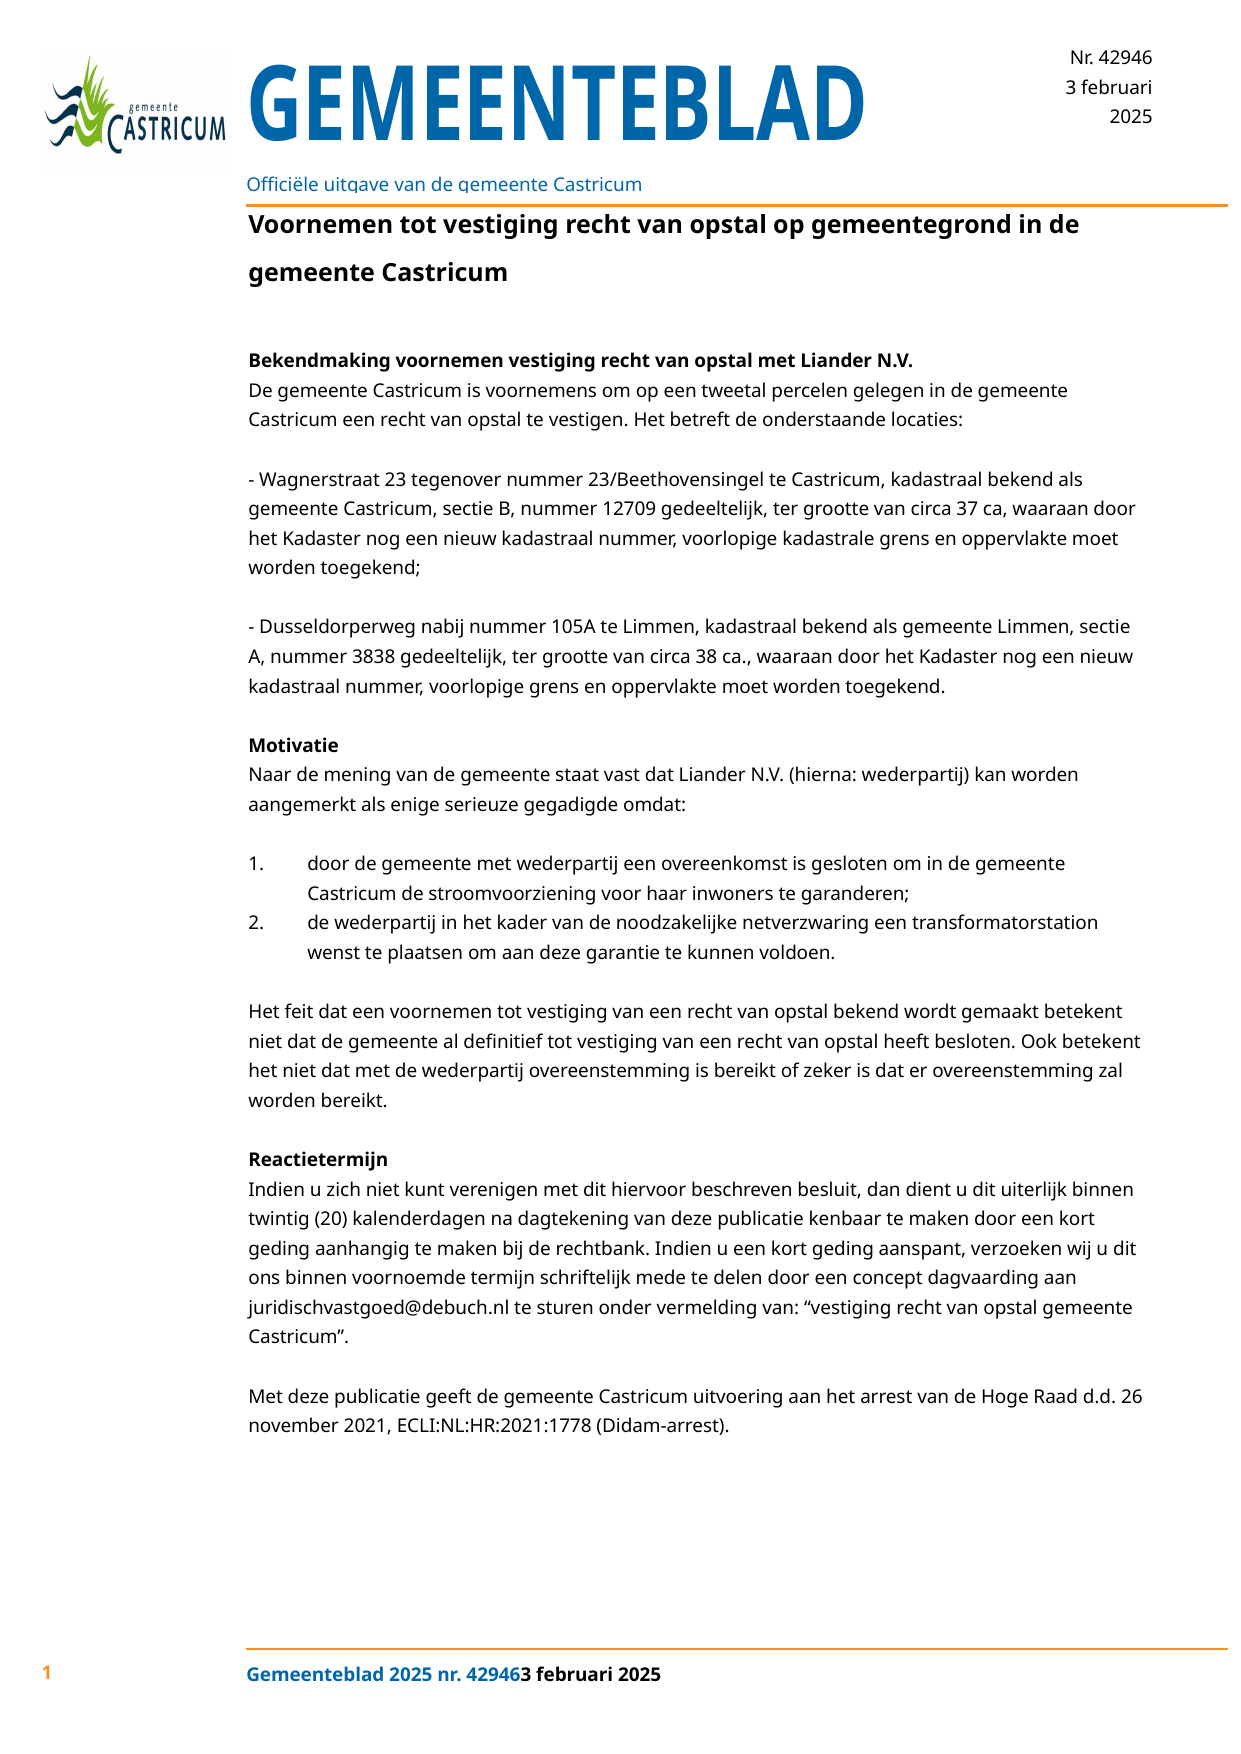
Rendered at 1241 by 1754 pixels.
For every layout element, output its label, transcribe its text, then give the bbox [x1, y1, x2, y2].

picture [41, 47, 231, 172]
text Voornemen tot vestiging recht van opstal op gemeentegrond in de gemeente Castricum [248, 207, 1152, 288]
text De gemeente Castricum is voornemens om op een tweetal percelen gelegen in de gemeente Castricum een recht van opstal te vestigen. Het betreft de onderstaande locaties: [248, 377, 1152, 432]
list door de gemeente met wederpartij een overeenkomst is gesloten om in de gemeente Castricum de stroomvoorziening voor haar inwoners te garanderen; [248, 850, 1152, 906]
text Reactietermijn [248, 1146, 1152, 1172]
text - Wagnerstraat 23 tegenover nummer 23/Beethovensingel te Castricum, kadastraal bekend als gemeente Castricum, sectie B, nummer 12709 gedeeltelijk, ter grootte van circa 37 ca, waaraan door het Kadaster nog een nieuw kadastraal nummer, voorlopige kadastrale grens en oppervlakte moet worden toegekend; [248, 466, 1152, 580]
text Bekendmaking voornemen vestiging recht van opstal met Liander N.V. [248, 347, 1152, 373]
text Indien u zich niet kunt verenigen met dit hiervoor beschreven besluit, dan dient u dit uiterlijk binnen twintig (20) kalenderdagen na dagtekening van deze publicatie kenbaar te maken door een kort geding aanhangig te maken bij de rechtbank. Indien u een kort geding aanspant, verzoeken wij u dit ons binnen voornoemde termijn schriftelijk mede te delen door een concept dagvaarding aan juridischvastgoed@debuch.nl te sturen onder vermelding van: “vestiging recht van opstal gemeente Castricum”. [248, 1176, 1152, 1349]
list de wederpartij in het kader van de noodzakelijke netverzwaring een transformatorstation wenst te plaatsen om aan deze garantie te kunnen voldoen. [248, 909, 1152, 965]
text Motivatie [248, 732, 1152, 758]
text Met deze publicatie geeft de gemeente Castricum uitvoering aan het arrest van de Hoge Raad d.d. 26 november 2021, ECLI:NL:HR:2021:1778 (Didam-arrest). [248, 1383, 1152, 1438]
text Het feit dat een voornemen tot vestiging van een recht van opstal bekend wordt gemaakt betekent niet dat de gemeente al definitief tot vestiging van een recht van opstal heeft besloten. Ook betekent het niet dat met de wederpartij overeenstemming is bereikt of zeker is dat er overeenstemming zal worden bereikt. [248, 998, 1152, 1113]
text - Dusseldorperweg nabij nummer 105A te Limmen, kadastraal bekend als gemeente Limmen, sectie A, nummer 3838 gedeeltelijk, ter grootte van circa 38 ca., waaraan door het Kadaster nog een nieuw kadastraal nummer, voorlopige grens en oppervlakte moet worden toegekend. [248, 614, 1152, 699]
text Naar de mening van de gemeente staat vast dat Liander N.V. (hierna: wederpartij) kan worden aangemerkt als enige serieuze gegadigde omdat: [248, 762, 1152, 817]
